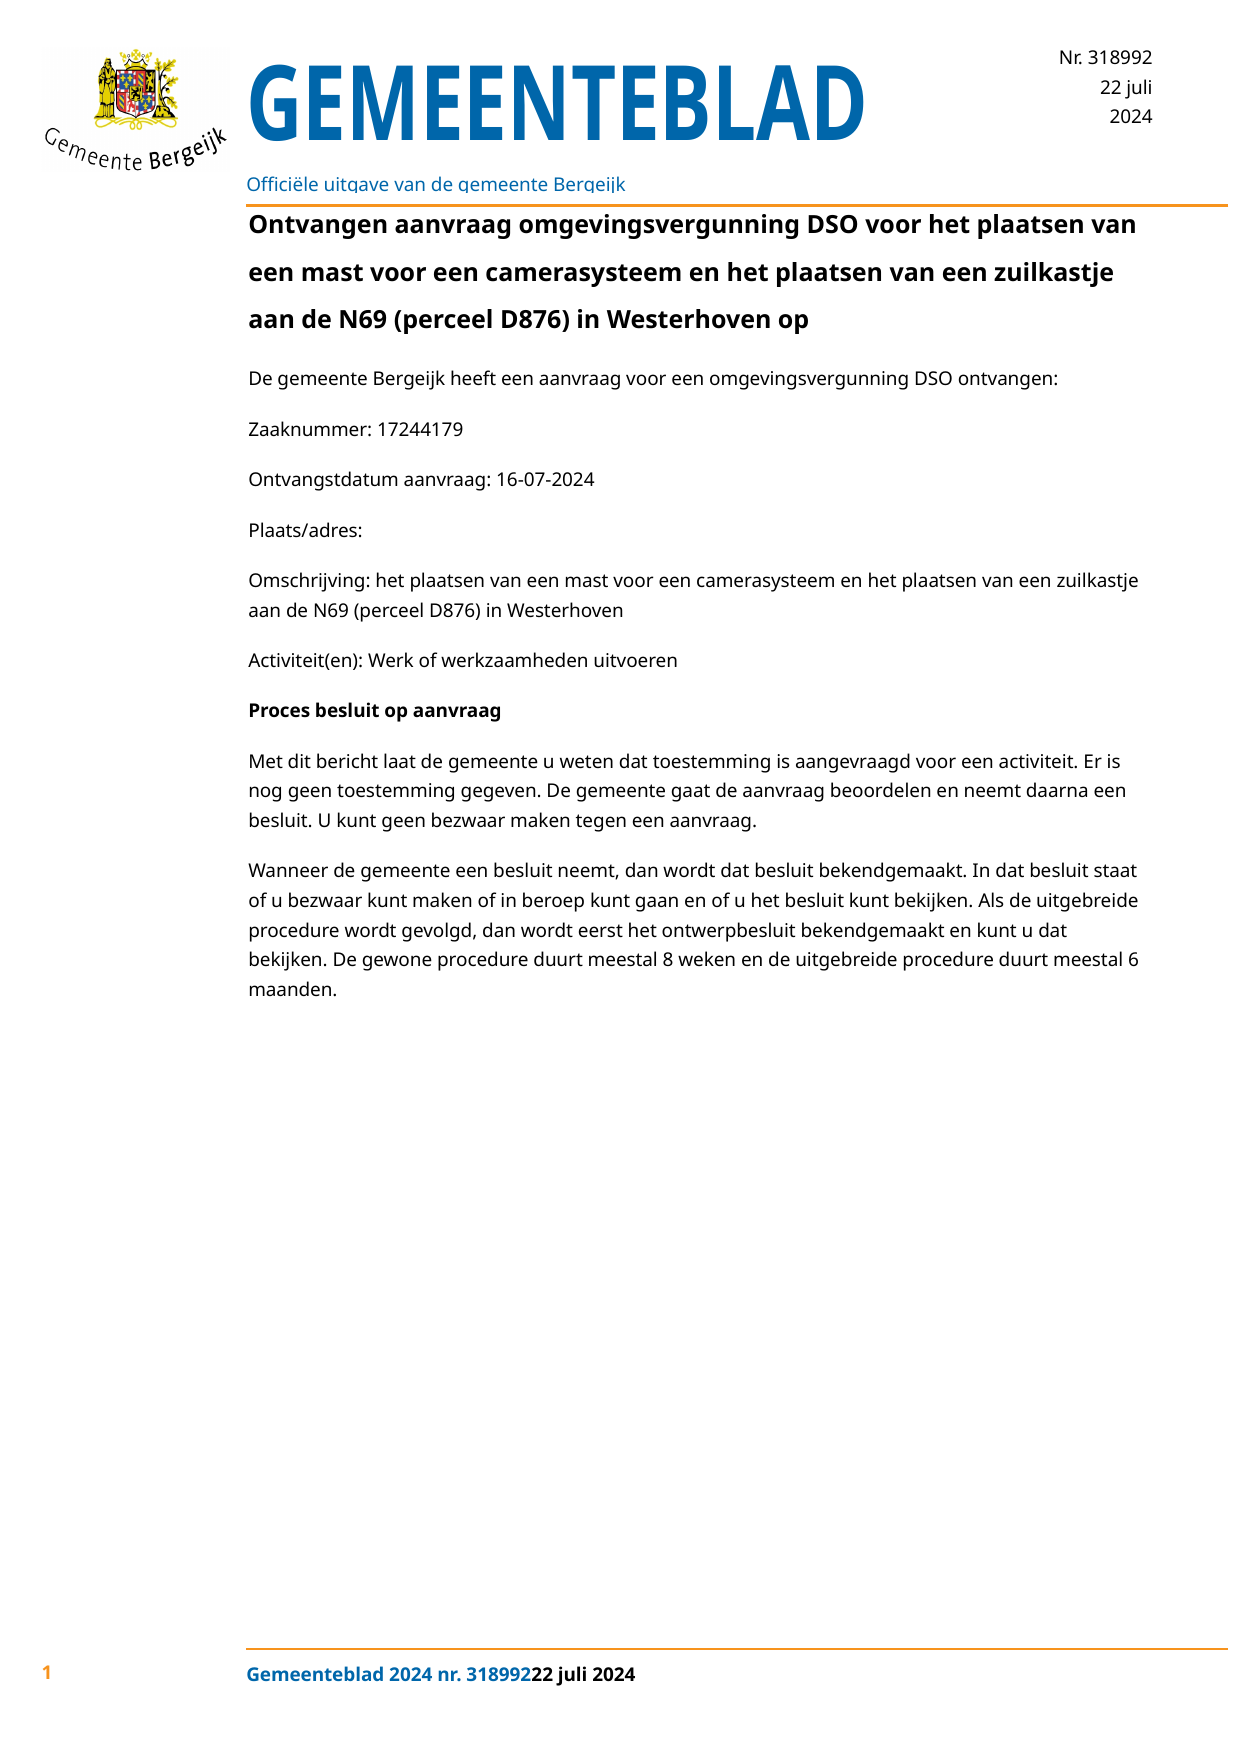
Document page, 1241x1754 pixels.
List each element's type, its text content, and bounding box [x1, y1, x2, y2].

text Zaaknummer: 17244179 [248, 416, 1152, 442]
text De gemeente Bergeijk heeft een aanvraag voor een omgevingsvergunning DSO ontvangen: [248, 366, 1152, 391]
text Omschrijving: het plaatsen van een mast voor een camerasysteem en het plaatsen van een zuilkastje aan de N69 (perceel D876) in Westerhoven [248, 567, 1152, 622]
text Met dit bericht laat de gemeente u weten dat toestemming is aangevraagd voor een activiteit. Er is nog geen toestemming gegeven. De gemeente gaat de aanvraag beoordelen en neemt daarna een besluit. U kunt geen bezwaar maken tegen een aanvraag. [248, 748, 1152, 833]
text Proces besluit op aanvraag [248, 698, 1152, 723]
text Ontvangen aanvraag omgevingsvergunning DSO voor het plaatsen van een mast voor een camerasysteem en het plaatsen van een zuilkastje aan de N69 (perceel D876) in Westerhoven op [248, 207, 1152, 336]
text Wanneer de gemeente een besluit neemt, dan wordt dat besluit bekendgemaakt. In dat besluit staat of u bezwaar kunt maken of in beroep kunt gaan en of u het besluit kunt bekijken. Als de uitgebreide procedure wordt gevolgd, dan wordt eerst het ontwerpbesluit bekendgemaakt en kunt u dat bekijken. De gewone procedure duurt meestal 8 weken en de uitgebreide procedure duurt meestal 6 maanden. [248, 858, 1152, 1002]
picture [41, 47, 231, 172]
text Ontvangstdatum aanvraag: 16-07-2024 [248, 466, 1152, 492]
text Activiteit(en): Werk of werkzaamheden uitvoeren [248, 647, 1152, 673]
text Plaats/adres: [248, 517, 1152, 542]
